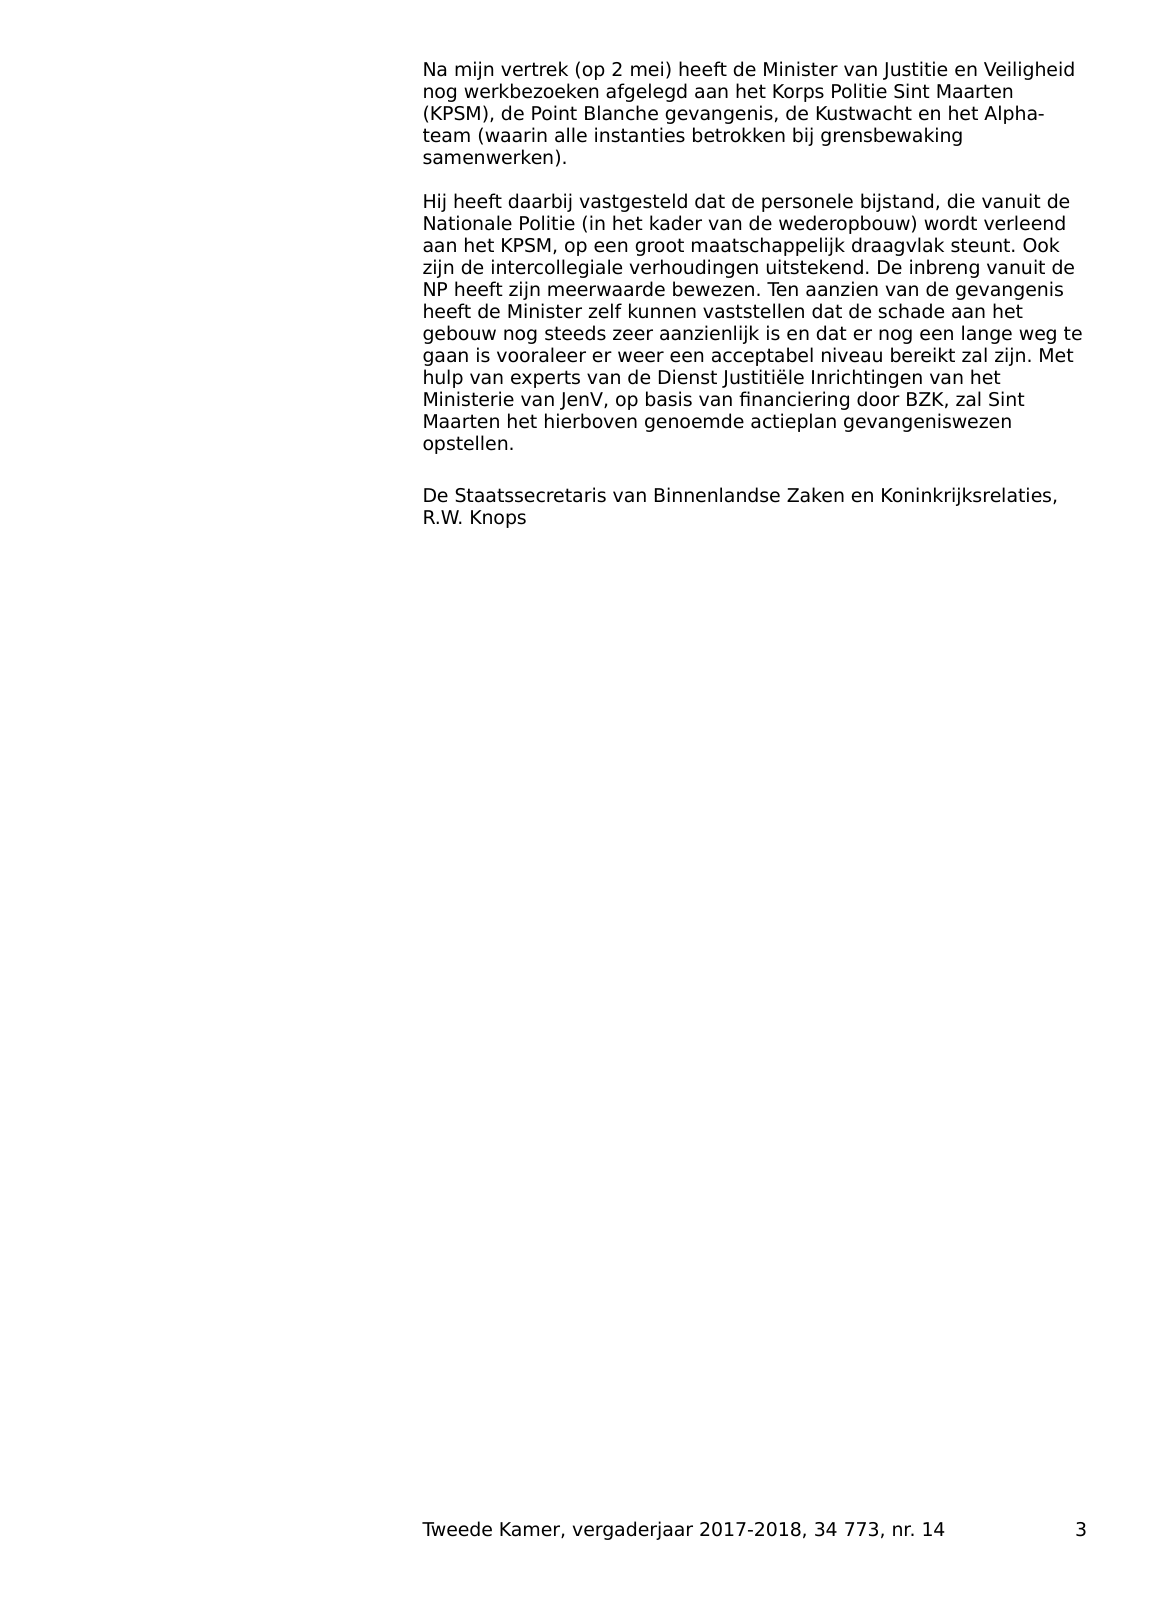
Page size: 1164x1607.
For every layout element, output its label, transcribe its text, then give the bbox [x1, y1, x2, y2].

text Na mijn vertrek (op 2 mei) heeft de Minister van Justitie en Veiligheid nog werkbezoeken afgelegd aan het Korps Politie Sint Maarten (KPSM), de Point Blanche gevangenis, de Kustwacht en het Alpha-team (waarin alle instanties betrokken bij grensbewaking samenwerken). [422, 59, 1087, 169]
text De Staatssecretaris van Binnenlandse Zaken en Koninkrijksrelaties, R.W. Knops [422, 485, 1087, 529]
text Hij heeft daarbij vastgesteld dat de personele bijstand, die vanuit de Nationale Politie (in het kader van de wederopbouw) wordt verleend aan het KPSM, op een groot maatschappelijk draagvlak steunt. Ook zijn de intercollegiale verhoudingen uitstekend. De inbreng vanuit de NP heeft zijn meerwaarde bewezen. Ten aanzien van de gevangenis heeft de Minister zelf kunnen vaststellen dat de schade aan het gebouw nog steeds zeer aanzienlijk is en dat er nog een lange weg te gaan is vooraleer er weer een acceptabel niveau bereikt zal zijn. Met hulp van experts van de Dienst Justitiële Inrichtingen van het Ministerie van JenV, op basis van financiering door BZK, zal Sint Maarten het hierboven genoemde actieplan gevangeniswezen opstellen. [422, 191, 1087, 455]
